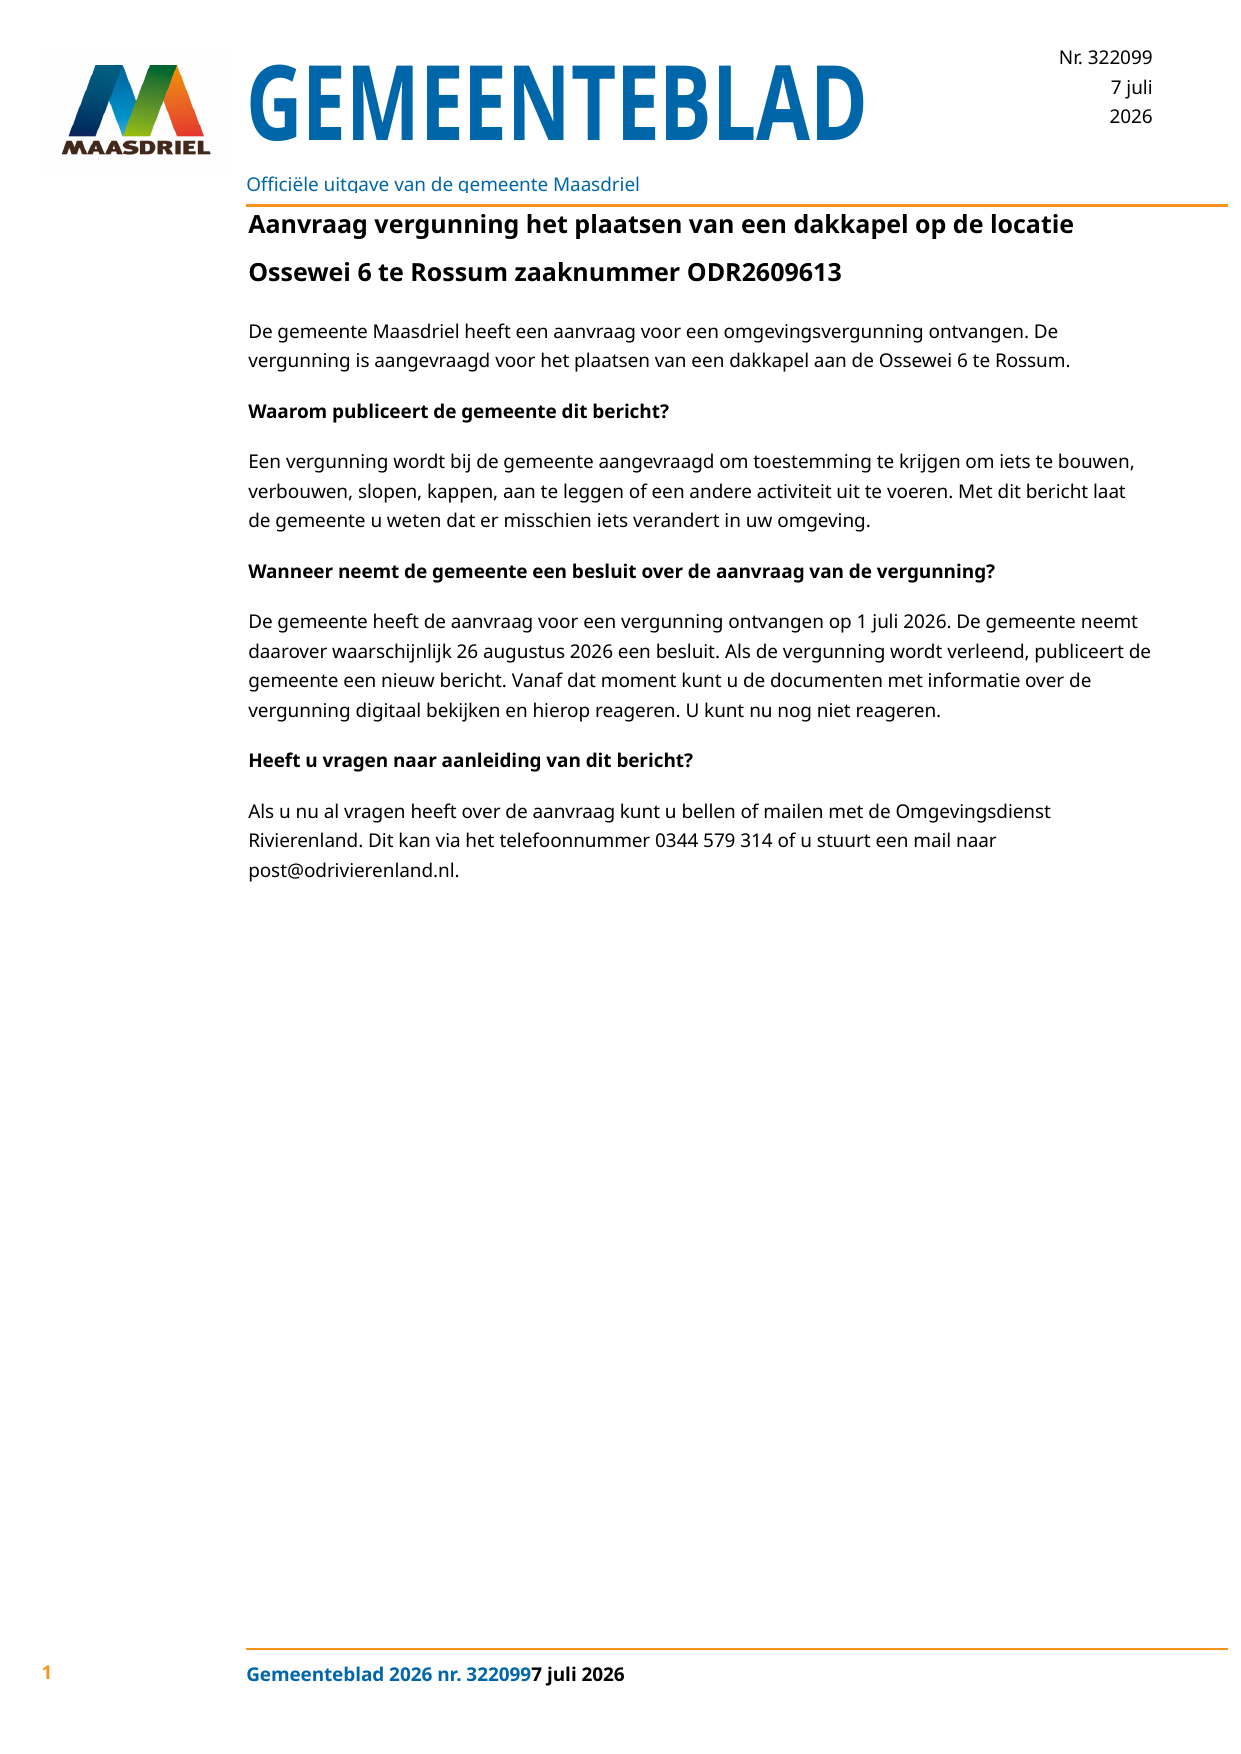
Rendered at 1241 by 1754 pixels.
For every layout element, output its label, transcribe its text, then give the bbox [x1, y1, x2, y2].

text De gemeente heeft de aanvraag voor een vergunning ontvangen op 1 juli 2026. De gemeente neemt daarover waarschijnlijk 26 augustus 2026 een besluit. Als de vergunning wordt verleend, publiceert de gemeente een nieuw bericht. Vanaf dat moment kunt u de documenten met informatie over de vergunning digitaal bekijken en hierop reageren. U kunt nu nog niet reageren. [248, 608, 1152, 723]
text Een vergunning wordt bij de gemeente aangevraagd om toestemming te krijgen om iets te bouwen, verbouwen, slopen, kappen, aan te leggen of een andere activiteit uit te voeren. Met dit bericht laat de gemeente u weten dat er misschien iets verandert in uw omgeving. [248, 448, 1152, 533]
text Wanneer neemt de gemeente een besluit over de aanvraag van de vergunning? [248, 558, 1152, 584]
text Als u nu al vragen heeft over de aanvraag kunt u bellen of mailen met de Omgevingsdienst Rivierenland. Dit kan via het telefoonnummer 0344 579 314 of u stuurt een mail naar post@odrivierenland.nl. [248, 798, 1152, 883]
text Waarom publiceert de gemeente dit bericht? [248, 398, 1152, 424]
text Aanvraag vergunning het plaatsen van een dakkapel op de locatie Ossewei 6 te Rossum zaaknummer ODR2609613 [248, 207, 1152, 288]
text De gemeente Maasdriel heeft een aanvraag voor een omgevingsvergunning ontvangen. De vergunning is aangevraagd voor het plaatsen van een dakkapel aan de Ossewei 6 te Rossum. [248, 318, 1152, 373]
text Heeft u vragen naar aanleiding van dit bericht? [248, 747, 1152, 773]
picture [41, 47, 231, 172]
